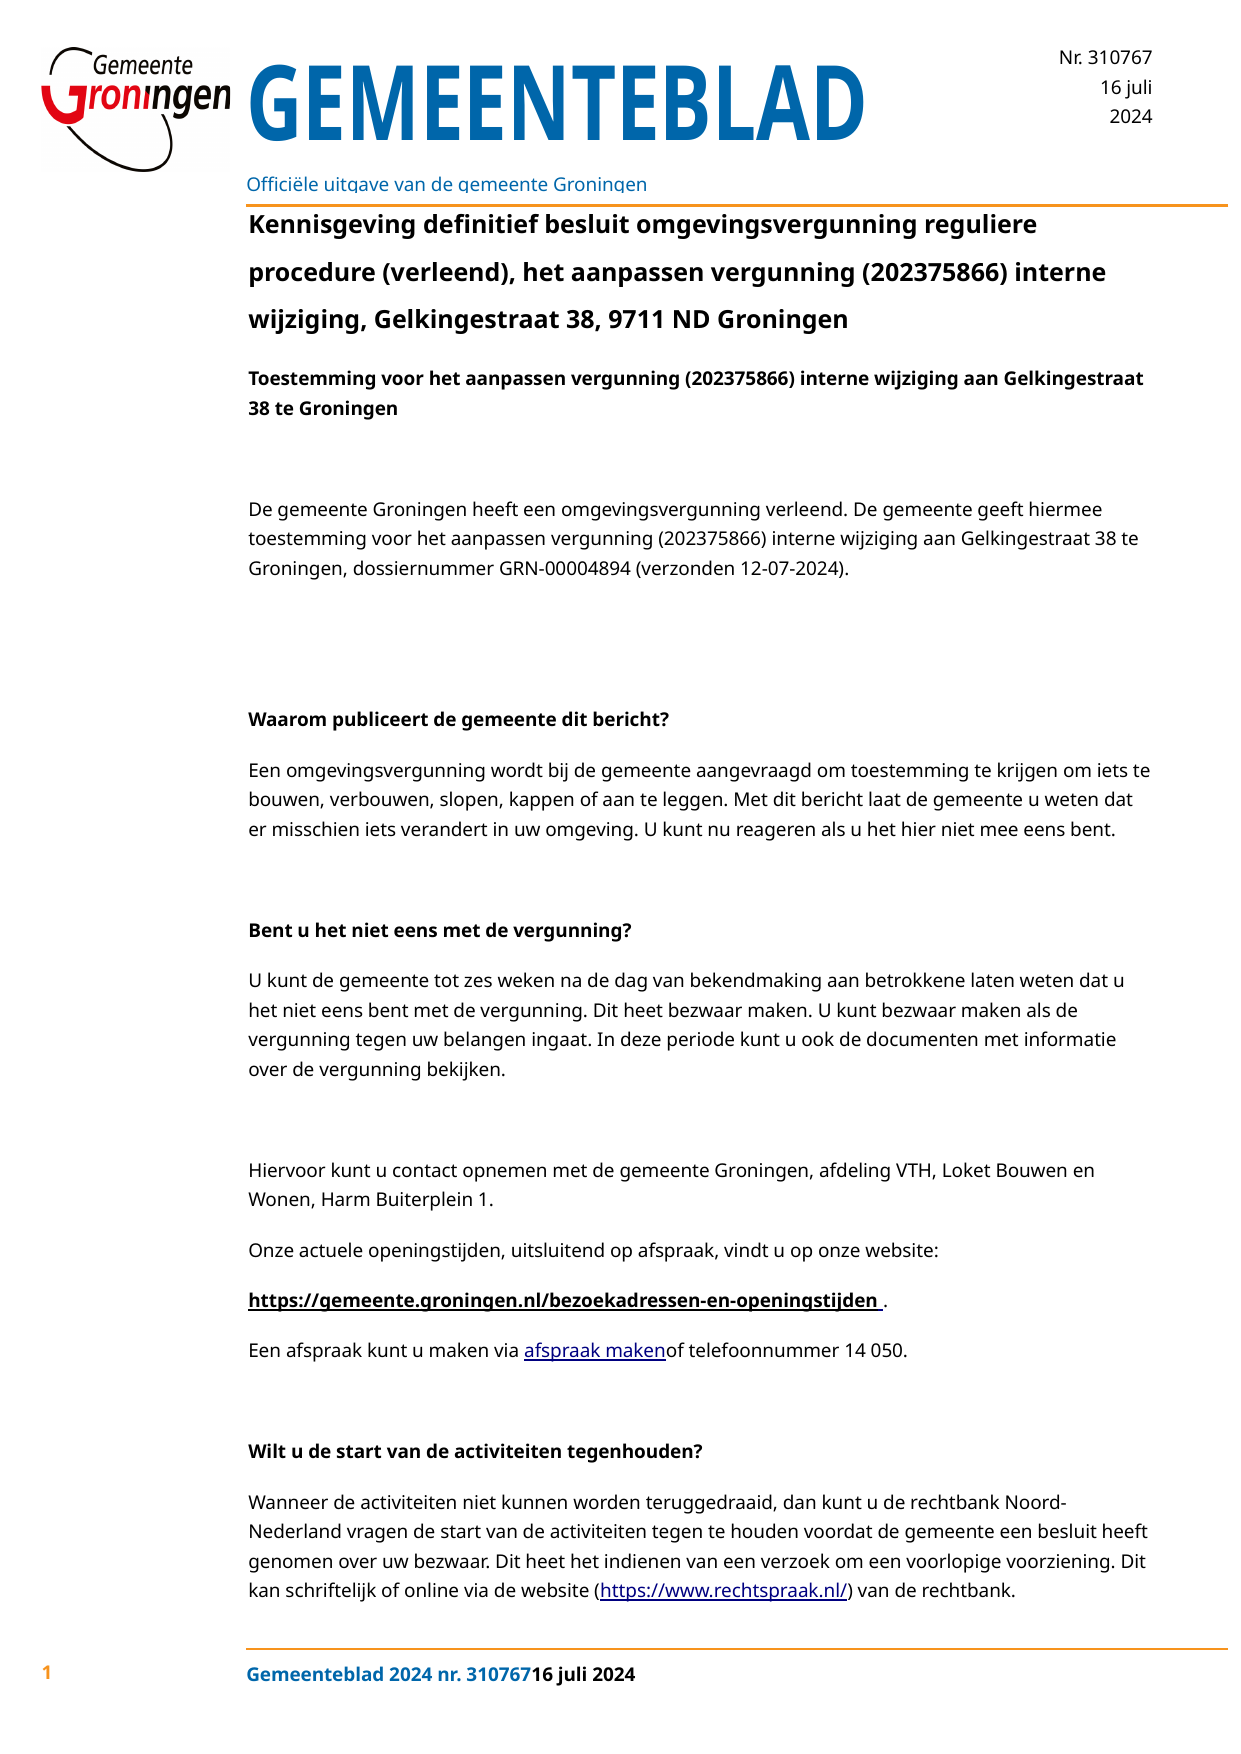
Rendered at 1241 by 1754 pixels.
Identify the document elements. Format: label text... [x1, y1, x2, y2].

text Kennisgeving definitief besluit omgevingsvergunning reguliere procedure (verleend), het aanpassen vergunning (202375866) interne wijziging, Gelkingestraat 38, 9711 ND Groningen [248, 207, 1152, 336]
text https://gemeente.groningen.nl/bezoekadressen-en-openingstijden . [248, 1287, 1152, 1313]
text Bent u het niet eens met de vergunning? [248, 917, 1152, 942]
text Toestemming voor het aanpassen vergunning (202375866) interne wijziging aan Gelkingestraat 38 te Groningen [248, 366, 1152, 421]
text Onze actuele openingstijden, uitsluitend op afspraak, vindt u op onze website: [248, 1237, 1152, 1262]
text Een omgevingsvergunning wordt bij de gemeente aangevraagd om toestemming te krijgen om iets te bouwen, verbouwen, slopen, kappen of aan te leggen. Met dit bericht laat de gemeente u weten dat er misschien iets verandert in uw omgeving. U kunt nu reageren als u het hier niet mee eens bent. [248, 757, 1152, 842]
text De gemeente Groningen heeft een omgevingsvergunning verleend. De gemeente geeft hiermee toestemming voor het aanpassen vergunning (202375866) interne wijziging aan Gelkingestraat 38 te Groningen, dossiernummer GRN-00004894 (verzonden 12-07-2024). [248, 496, 1152, 581]
text Wilt u de start van de activiteiten tegenhouden? [248, 1438, 1152, 1464]
text Wanneer de activiteiten niet kunnen worden teruggedraaid, dan kunt u de rechtbank Noord-Nederland vragen de start van de activiteiten tegen te houden voordat de gemeente een besluit heeft genomen over uw bezwaar. Dit heet het indienen van een verzoek om een voorlopige voorziening. Dit kan schriftelijk of online via de website (https://www.rechtspraak.nl/) van de rechtbank. [248, 1489, 1152, 1603]
text Waarom publiceert de gemeente dit bericht? [248, 706, 1152, 732]
picture [41, 47, 231, 172]
text U kunt de gemeente tot zes weken na de dag van bekendmaking aan betrokkene laten weten dat u het niet eens bent met de vergunning. Dit heet bezwaar maken. U kunt bezwaar maken als de vergunning tegen uw belangen ingaat. In deze periode kunt u ook de documenten met informatie over de vergunning bekijken. [248, 967, 1152, 1082]
text Hiervoor kunt u contact opnemen met de gemeente Groningen, afdeling VTH, Loket Bouwen en Wonen, Harm Buiterplein 1. [248, 1157, 1152, 1212]
text Een afspraak kunt u maken via afspraak makenof telefoonnummer 14 050. [248, 1338, 1152, 1363]
